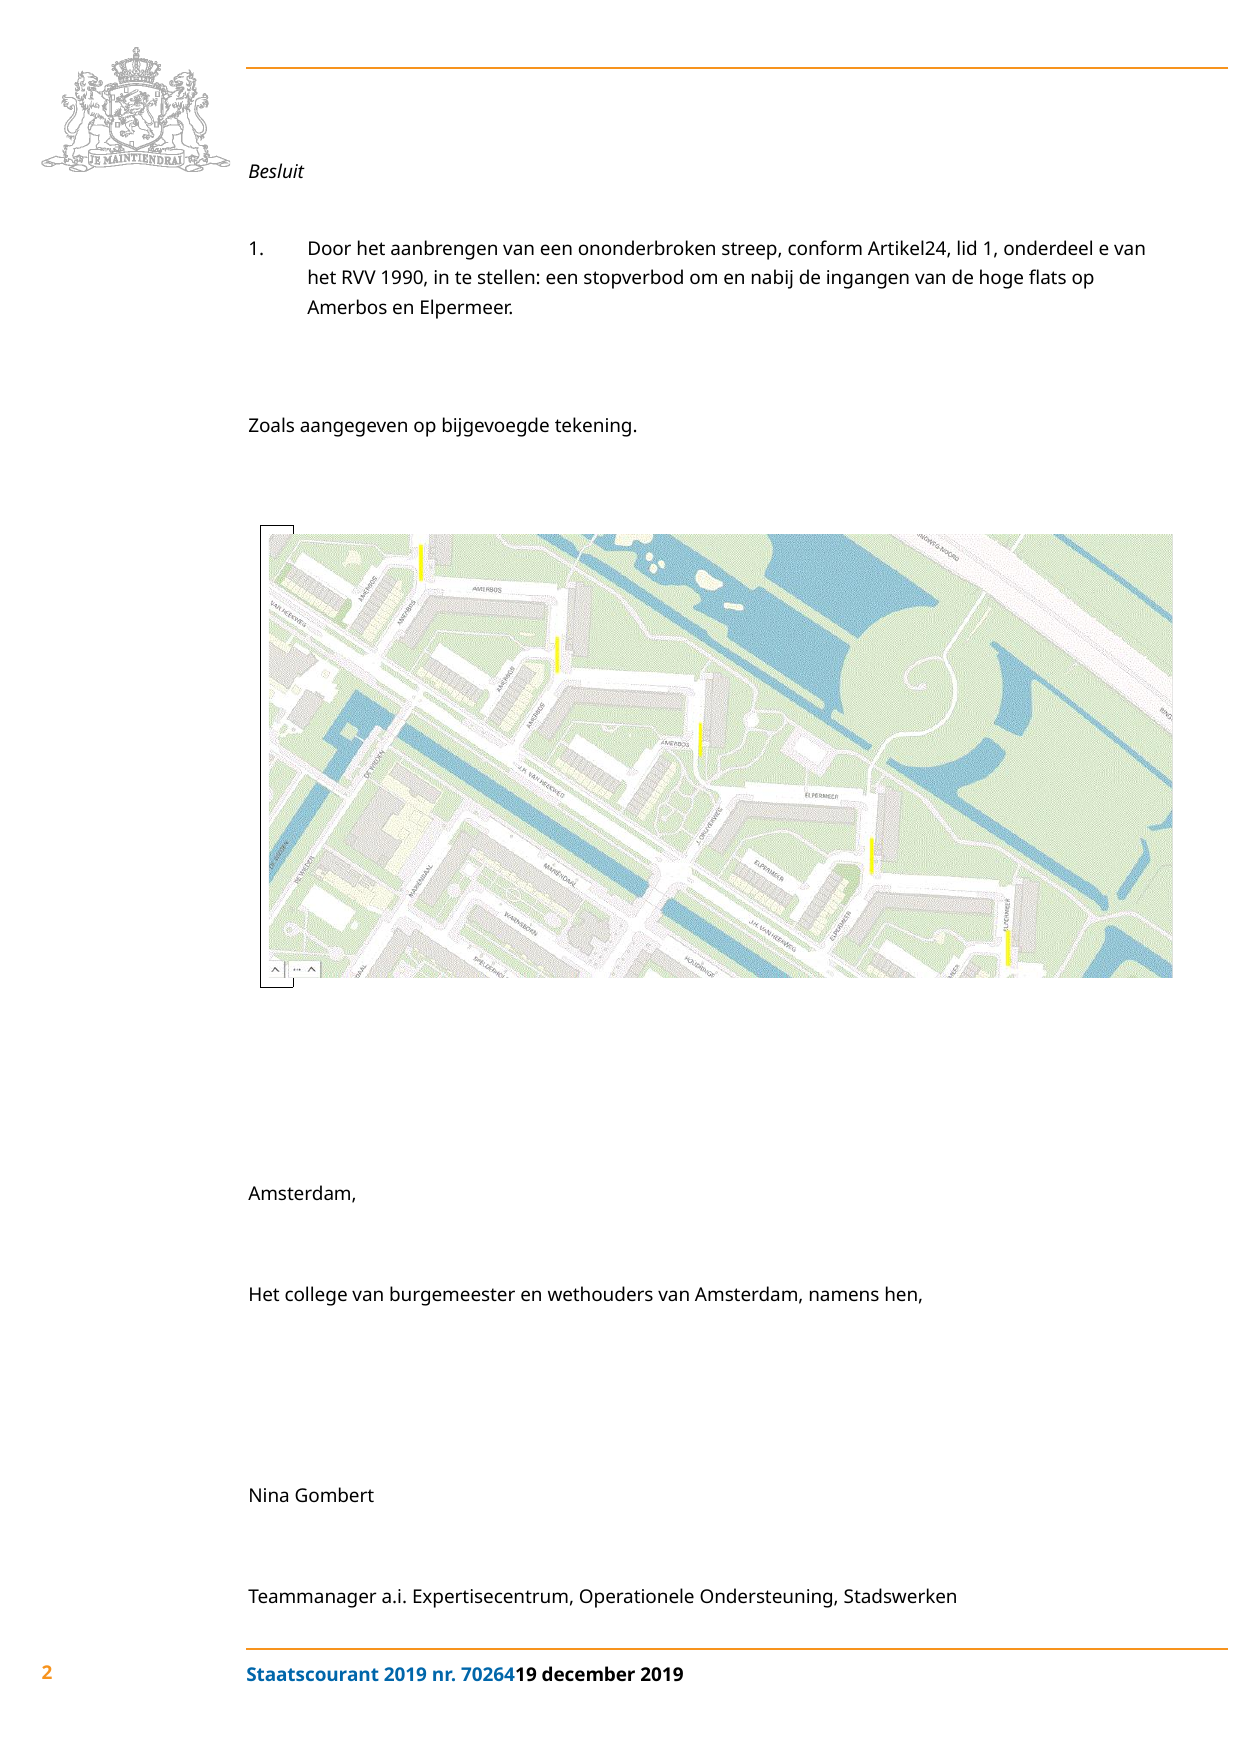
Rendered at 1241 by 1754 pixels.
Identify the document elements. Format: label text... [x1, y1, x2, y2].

picture [41, 47, 231, 172]
text Zoals aangegeven op bijgevoegde tekening. [248, 412, 1152, 438]
text Amsterdam, [248, 1180, 1152, 1206]
text Besluit [248, 159, 1152, 184]
text Nina Gombert [248, 1483, 1152, 1508]
text Het college van burgemeester en wethouders van Amsterdam, namens hen, [248, 1281, 1152, 1307]
text Teammanager a.i. Expertisecentrum, Operationele Ondersteuning, Stadswerken [248, 1583, 1152, 1609]
picture [268, 534, 1173, 978]
list Door het aanbrengen van een ononderbroken streep, conform Artikel24, lid 1, onderdeel e van het RVV 1990, in te stellen: een stopverbod om en nabij de ingangen van de hoge flats op Amerbos en Elpermeer. [248, 235, 1152, 320]
